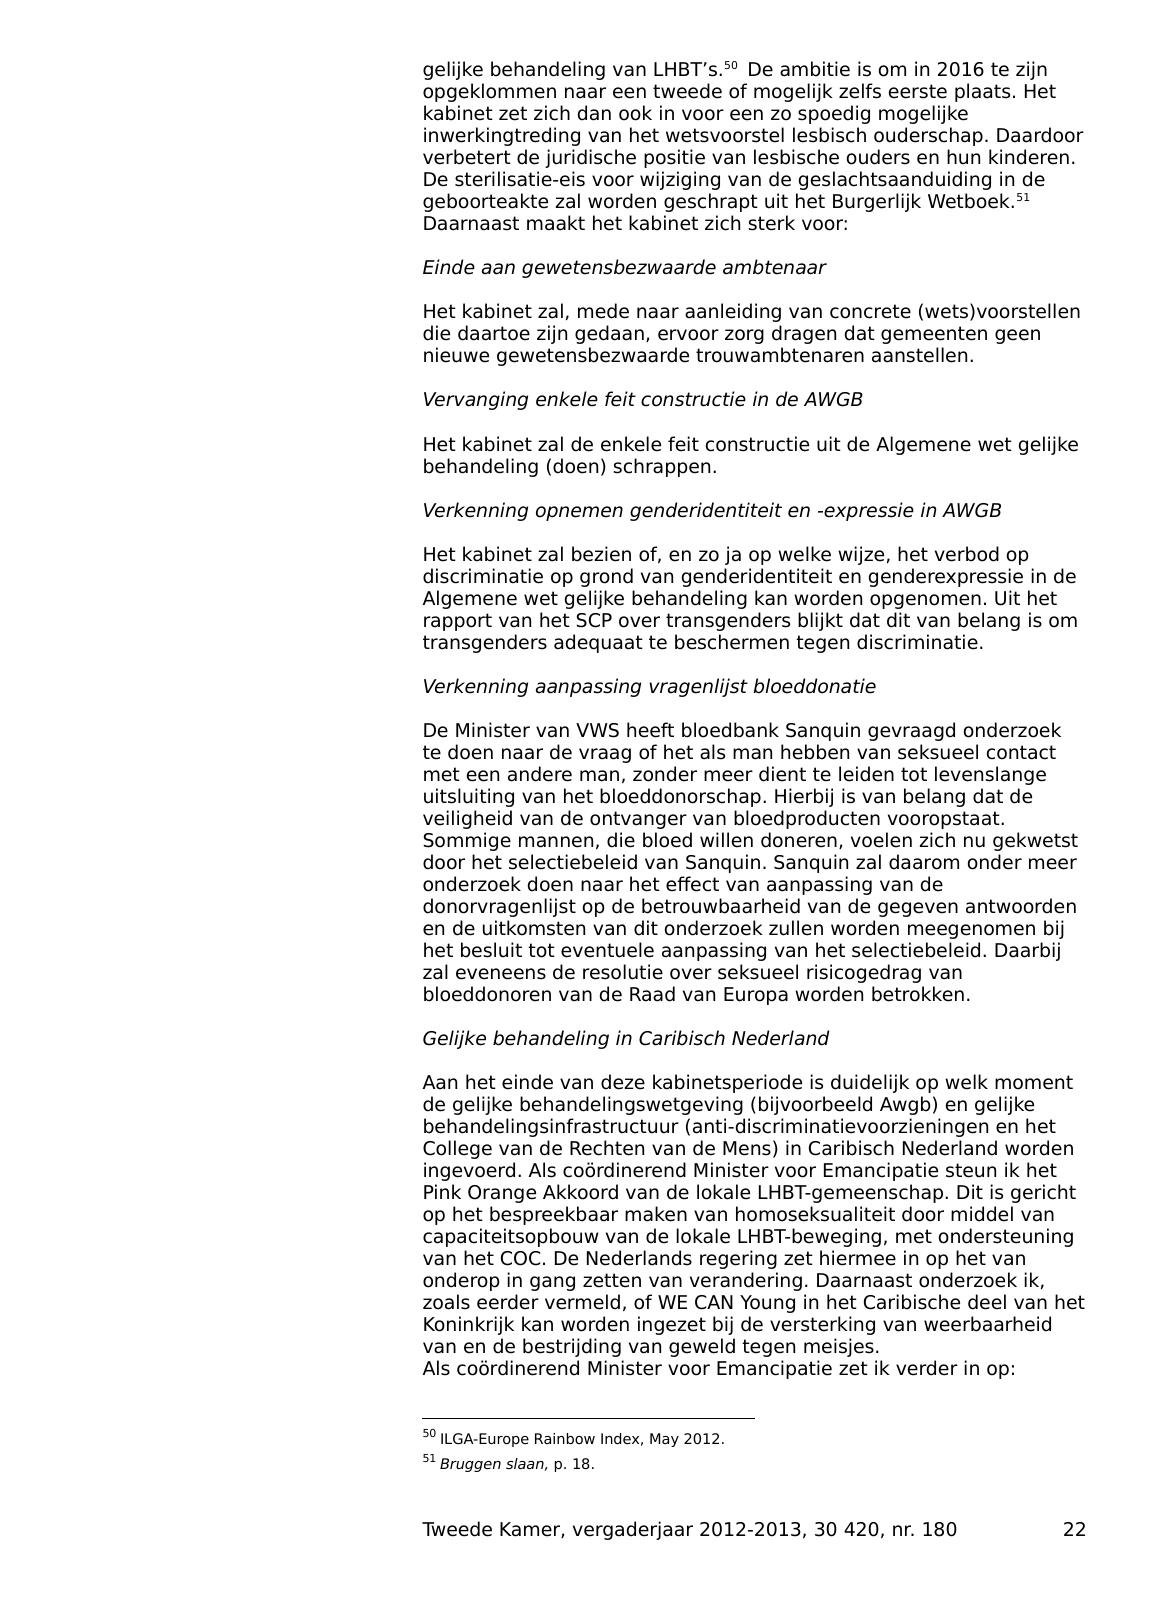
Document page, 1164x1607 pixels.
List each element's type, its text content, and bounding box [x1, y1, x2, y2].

text ILGA-Europe Rainbow Index, May 2012. [422, 1427, 1087, 1449]
subtitle Einde aan gewetensbezwaarde ambtenaar [422, 257, 1087, 279]
text Het kabinet zal bezien of, en zo ja op welke wijze, het verbod op discriminatie op grond van genderidentiteit en genderexpressie in de Algemene wet gelijke behandeling kan worden opgenomen. Uit het rapport van het SCP over transgenders blijkt dat dit van belang is om transgenders adequaat te beschermen tegen discriminatie. [422, 544, 1087, 654]
subtitle Vervanging enkele feit constructie in de AWGB [422, 389, 1087, 411]
text Als coördinerend Minister voor Emancipatie zet ik verder in op: [422, 1358, 1087, 1380]
text gelijke behandeling van LHBT’s. De ambitie is om in 2016 te zijn opgeklommen naar een tweede of mogelijk zelfs eerste plaats. Het kabinet zet zich dan ook in voor een zo spoedig mogelijke inwerkingtreding van het wetsvoorstel lesbisch ouderschap. Daardoor verbetert de juridische positie van lesbische ouders en hun kinderen. De sterilisatie-eis voor wijziging van de geslachtsaanduiding in de geboorteakte zal worden geschrapt uit het Burgerlijk Wetboek. Daarnaast maakt het kabinet zich sterk voor: [422, 59, 1087, 235]
subtitle Verkenning aanpassing vragenlijst bloeddonatie [422, 676, 1087, 698]
text Bruggen slaan, p. 18. [422, 1452, 1087, 1474]
subtitle Gelijke behandeling in Caribisch Nederland [422, 1028, 1087, 1050]
text Aan het einde van deze kabinetsperiode is duidelijk op welk moment de gelijke behandelingswetgeving (bijvoorbeeld Awgb) en gelijke behandelingsinfrastructuur (anti-discriminatievoorzieningen en het College van de Rechten van de Mens) in Caribisch Nederland worden ingevoerd. Als coördinerend Minister voor Emancipatie steun ik het Pink Orange Akkoord van de lokale LHBT-gemeenschap. Dit is gericht op het bespreekbaar maken van homoseksualiteit door middel van capaciteitsopbouw van de lokale LHBT-beweging, met ondersteuning van het COC. De Nederlands regering zet hiermee in op het van onderop in gang zetten van verandering. Daarnaast onderzoek ik, zoals eerder vermeld, of WE CAN Young in het Caribische deel van het Koninkrijk kan worden ingezet bij de versterking van weerbaarheid van en de bestrijding van geweld tegen meisjes. [422, 1072, 1087, 1358]
text Het kabinet zal de enkele feit constructie uit de Algemene wet gelijke behandeling (doen) schrappen. [422, 433, 1087, 477]
text De Minister van VWS heeft bloedbank Sanquin gevraagd onderzoek te doen naar de vraag of het als man hebben van seksueel contact met een andere man, zonder meer dient te leiden tot levenslange uitsluiting van het bloeddonorschap. Hierbij is van belang dat de veiligheid van de ontvanger van bloedproducten vooropstaat. Sommige mannen, die bloed willen doneren, voelen zich nu gekwetst door het selectiebeleid van Sanquin. Sanquin zal daarom onder meer onderzoek doen naar het effect van aanpassing van de donorvragenlijst op de betrouwbaarheid van de gegeven antwoorden en de uitkomsten van dit onderzoek zullen worden meegenomen bij het besluit tot eventuele aanpassing van het selectiebeleid. Daarbij zal eveneens de resolutie over seksueel risicogedrag van bloeddonoren van de Raad van Europa worden betrokken. [422, 720, 1087, 1006]
text Het kabinet zal, mede naar aanleiding van concrete (wets)voorstellen die daartoe zijn gedaan, ervoor zorg dragen dat gemeenten geen nieuwe gewetensbezwaarde trouwambtenaren aanstellen. [422, 301, 1087, 367]
subtitle Verkenning opnemen genderidentiteit en -expressie in AWGB [422, 500, 1087, 522]
